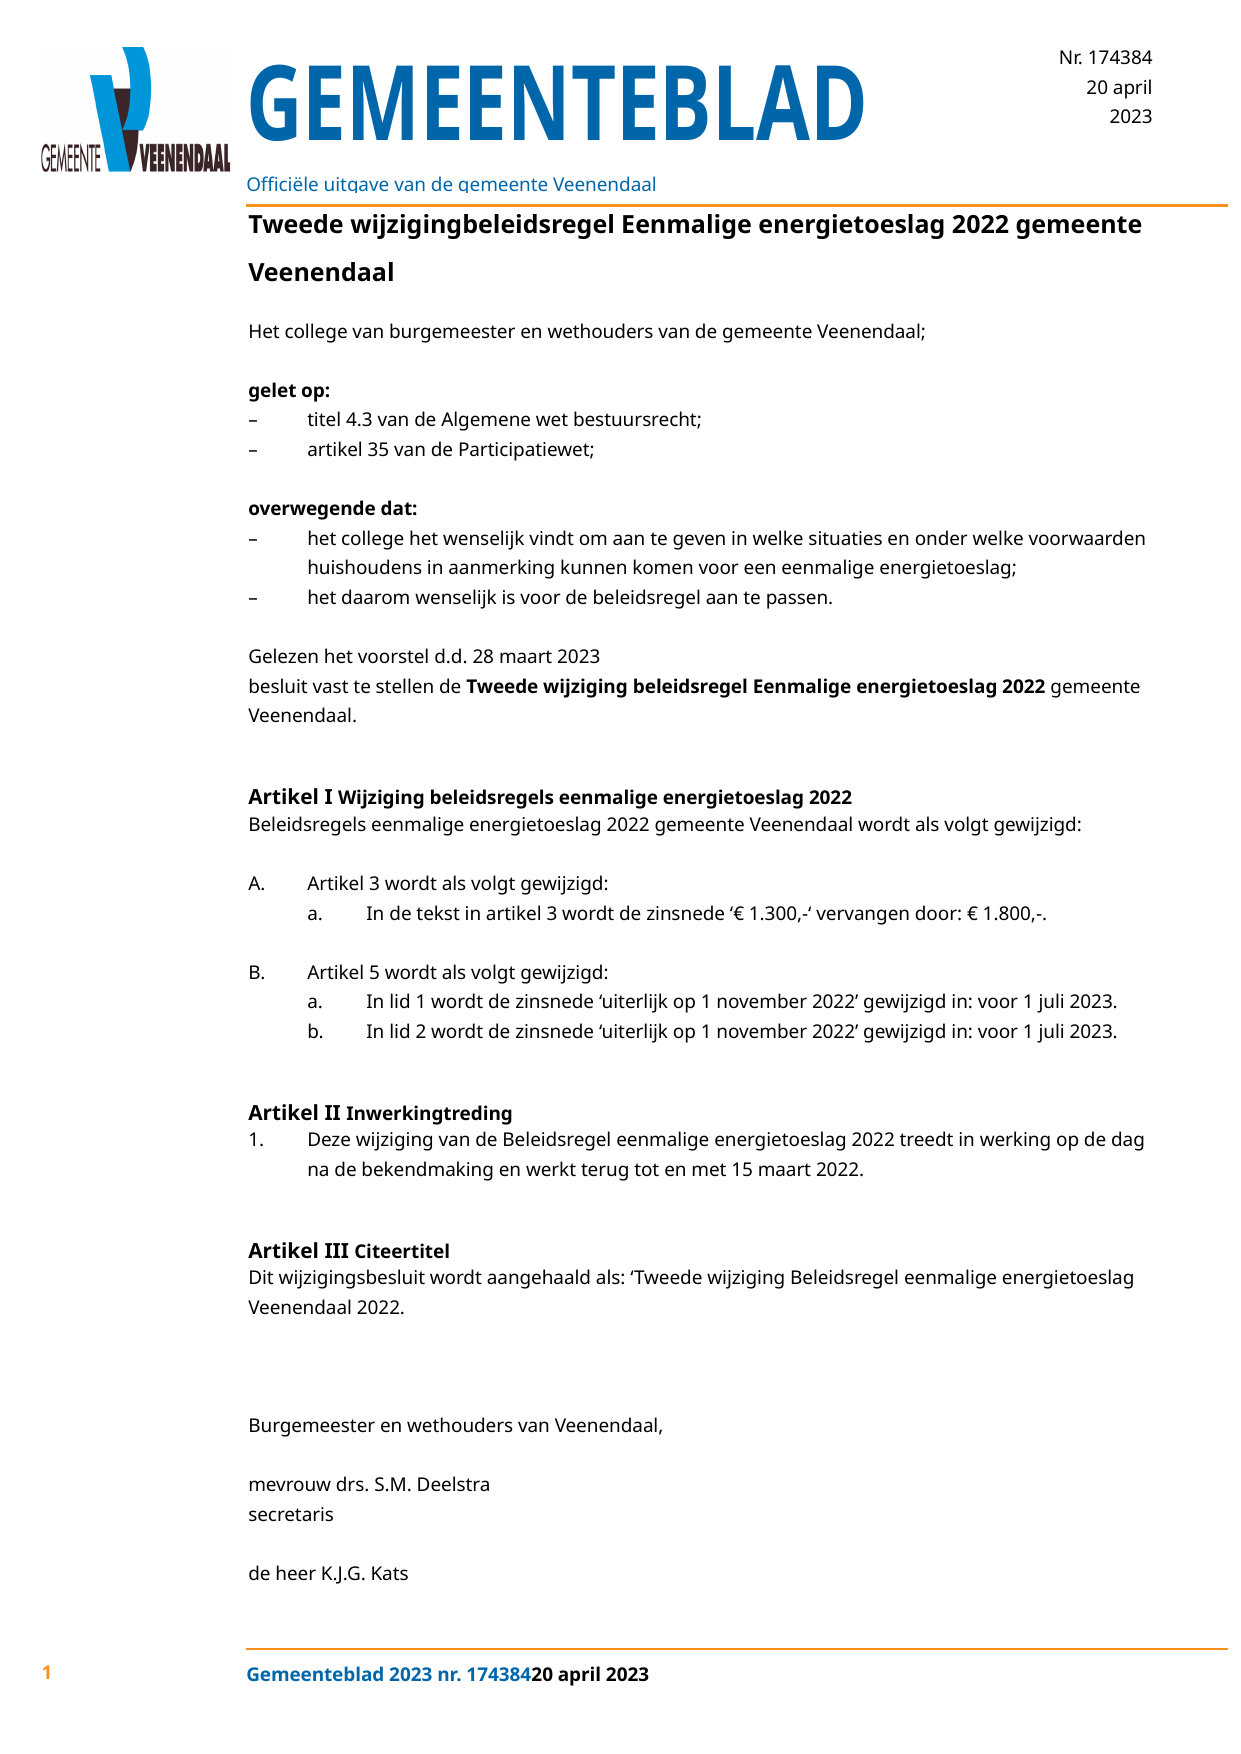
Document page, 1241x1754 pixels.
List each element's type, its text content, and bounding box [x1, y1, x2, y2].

list In lid 2 wordt de zinsnede ‘uiterlijk op 1 november 2022’ gewijzigd in: voor 1 juli 2023. [307, 1018, 1152, 1044]
list Artikel 5 wordt als volgt gewijzigd: [248, 959, 1152, 984]
text gelet op: [248, 377, 1152, 403]
list In lid 1 wordt de zinsnede ‘uiterlijk op 1 november 2022’ gewijzigd in: voor 1 juli 2023. [307, 988, 1152, 1014]
picture [41, 47, 130, 172]
list het daarom wenselijk is voor de beleidsregel aan te passen. [248, 584, 1152, 610]
text Artikel II Inwerkingtreding [248, 1098, 1152, 1126]
text Gelezen het voorstel d.d. 28 maart 2023 [248, 643, 1152, 669]
list In de tekst in artikel 3 wordt de zinsnede ‘€ 1.300,-‘ vervangen door: € 1.800,-. [307, 900, 1152, 925]
text Tweede wijzigingbeleidsregel Eenmalige energietoeslag 2022 gemeente Veenendaal [248, 207, 1152, 288]
text Beleidsregels eenmalige energietoeslag 2022 gemeente Veenendaal wordt als volgt gewijzigd: [248, 811, 1152, 837]
text mevrouw drs. S.M. Deelstra [248, 1472, 1152, 1497]
text Burgemeester en wethouders van Veenendaal, [248, 1412, 1152, 1438]
text secretaris [248, 1501, 1152, 1527]
text Artikel III Citeertitel [248, 1236, 1152, 1264]
list Deze wijziging van de Beleidsregel eenmalige energietoeslag 2022 treedt in werking op de dag na de bekendmaking en werkt terug tot en met 15 maart 2022. [248, 1126, 1152, 1182]
text besluit vast te stellen de Tweede wijziging beleidsregel Eenmalige energietoeslag 2022 gemeente Veenendaal. [248, 673, 1152, 728]
list Artikel 3 wordt als volgt gewijzigd: [248, 870, 1152, 896]
text Het college van burgemeester en wethouders van de gemeente Veenendaal; [248, 318, 1152, 344]
text overwegende dat: [248, 495, 1152, 521]
text Artikel I Wijziging beleidsregels eenmalige energietoeslag 2022 [248, 782, 1152, 811]
picture [123, 47, 231, 172]
text Dit wijzigingsbesluit wordt aangehaald als: ‘Tweede wijziging Beleidsregel eenmalige energietoeslag Veenendaal 2022. [248, 1264, 1152, 1320]
list artikel 35 van de Participatiewet; [248, 436, 1152, 462]
text de heer K.J.G. Kats [248, 1560, 1152, 1586]
list het college het wenselijk vindt om aan te geven in welke situaties en onder welke voorwaarden huishoudens in aanmerking kunnen komen voor een eenmalige energietoeslag; [248, 525, 1152, 580]
list titel 4.3 van de Algemene wet bestuursrecht; [248, 407, 1152, 432]
